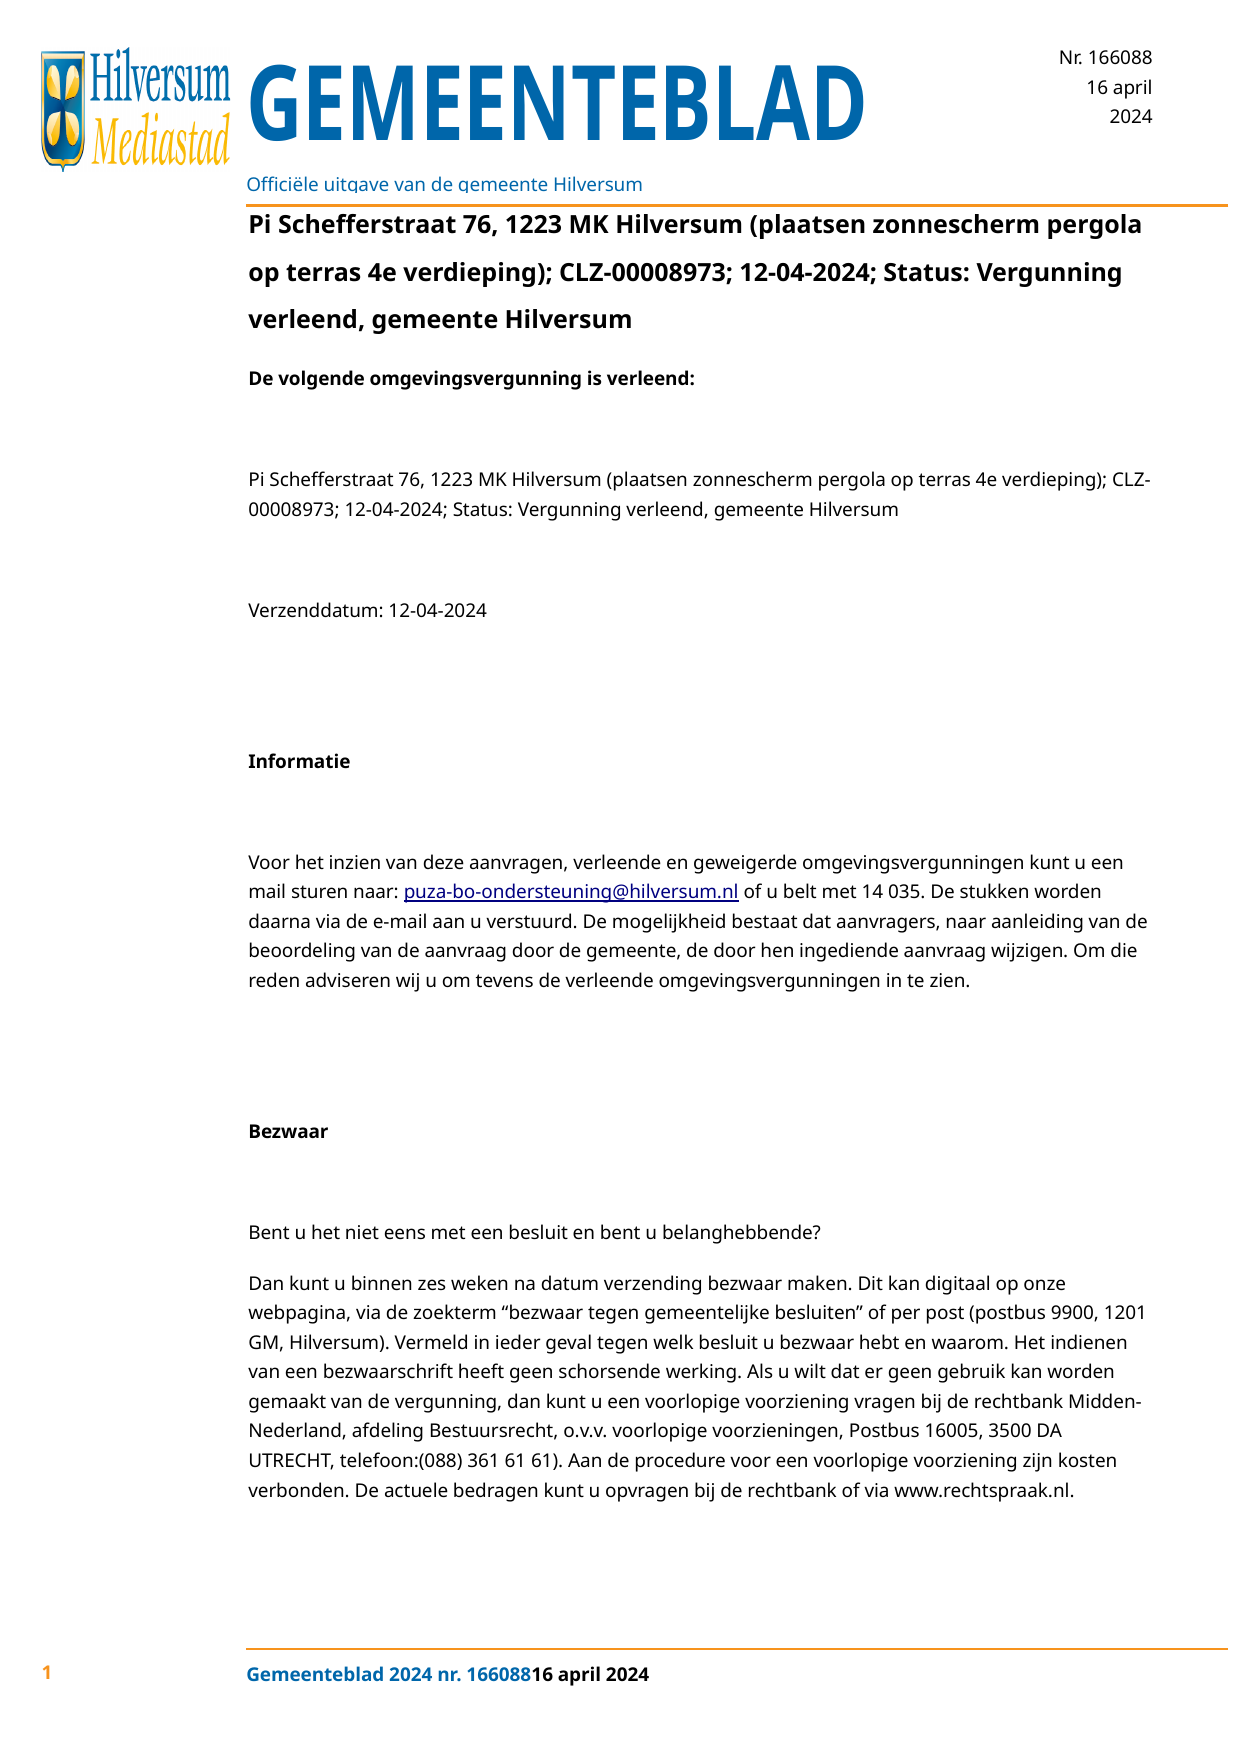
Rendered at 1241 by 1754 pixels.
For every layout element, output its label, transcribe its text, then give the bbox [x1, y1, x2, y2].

text Informatie [248, 748, 1152, 774]
text Voor het inzien van deze aanvragen, verleende en geweigerde omgevingsvergunningen kunt u een mail sturen naar: puza-bo-ondersteuning@hilversum.nl of u belt met 14 035. De stukken worden daarna via de e-mail aan u verstuurd. De mogelijkheid bestaat dat aanvragers, naar aanleiding van de beoordeling van de aanvraag door de gemeente, de door hen ingediende aanvraag wijzigen. Om die reden adviseren wij u om tevens de verleende omgevingsvergunningen in te zien. [248, 849, 1152, 993]
text Dan kunt u binnen zes weken na datum verzending bezwaar maken. Dit kan digitaal op onze webpagina, via de zoekterm “bezwaar tegen gemeentelijke besluiten” of per post (postbus 9900, 1201 GM, Hilversum). Vermeld in ieder geval tegen welk besluit u bezwaar hebt en waarom. Het indienen van een bezwaarschrift heeft geen schorsende werking. Als u wilt dat er geen gebruik kan worden gemaakt van de vergunning, dan kunt u een voorlopige voorziening vragen bij de rechtbank Midden-Nederland, afdeling Bestuursrecht, o.v.v. voorlopige voorzieningen, Postbus 16005, 3500 DA UTRECHT, telefoon:(088) 361 61 61). Aan de procedure voor een voorlopige voorziening zijn kosten verbonden. De actuele bedragen kunt u opvragen bij de rechtbank of via www.rechtspraak.nl. [248, 1270, 1152, 1502]
text Bent u het niet eens met een besluit en bent u belanghebbende? [248, 1219, 1152, 1245]
text Pi Schefferstraat 76, 1223 MK Hilversum (plaatsen zonnescherm pergola op terras 4e verdieping); CLZ-00008973; 12-04-2024; Status: Vergunning verleend, gemeente Hilversum [248, 207, 1152, 336]
text Verzenddatum: 12-04-2024 [248, 597, 1152, 622]
text Pi Schefferstraat 76, 1223 MK Hilversum (plaatsen zonnescherm pergola op terras 4e verdieping); CLZ-00008973; 12-04-2024; Status: Vergunning verleend, gemeente Hilversum [248, 466, 1152, 522]
picture [41, 47, 231, 172]
text De volgende omgevingsvergunning is verleend: [248, 366, 1152, 391]
text Bezwaar [248, 1118, 1152, 1144]
